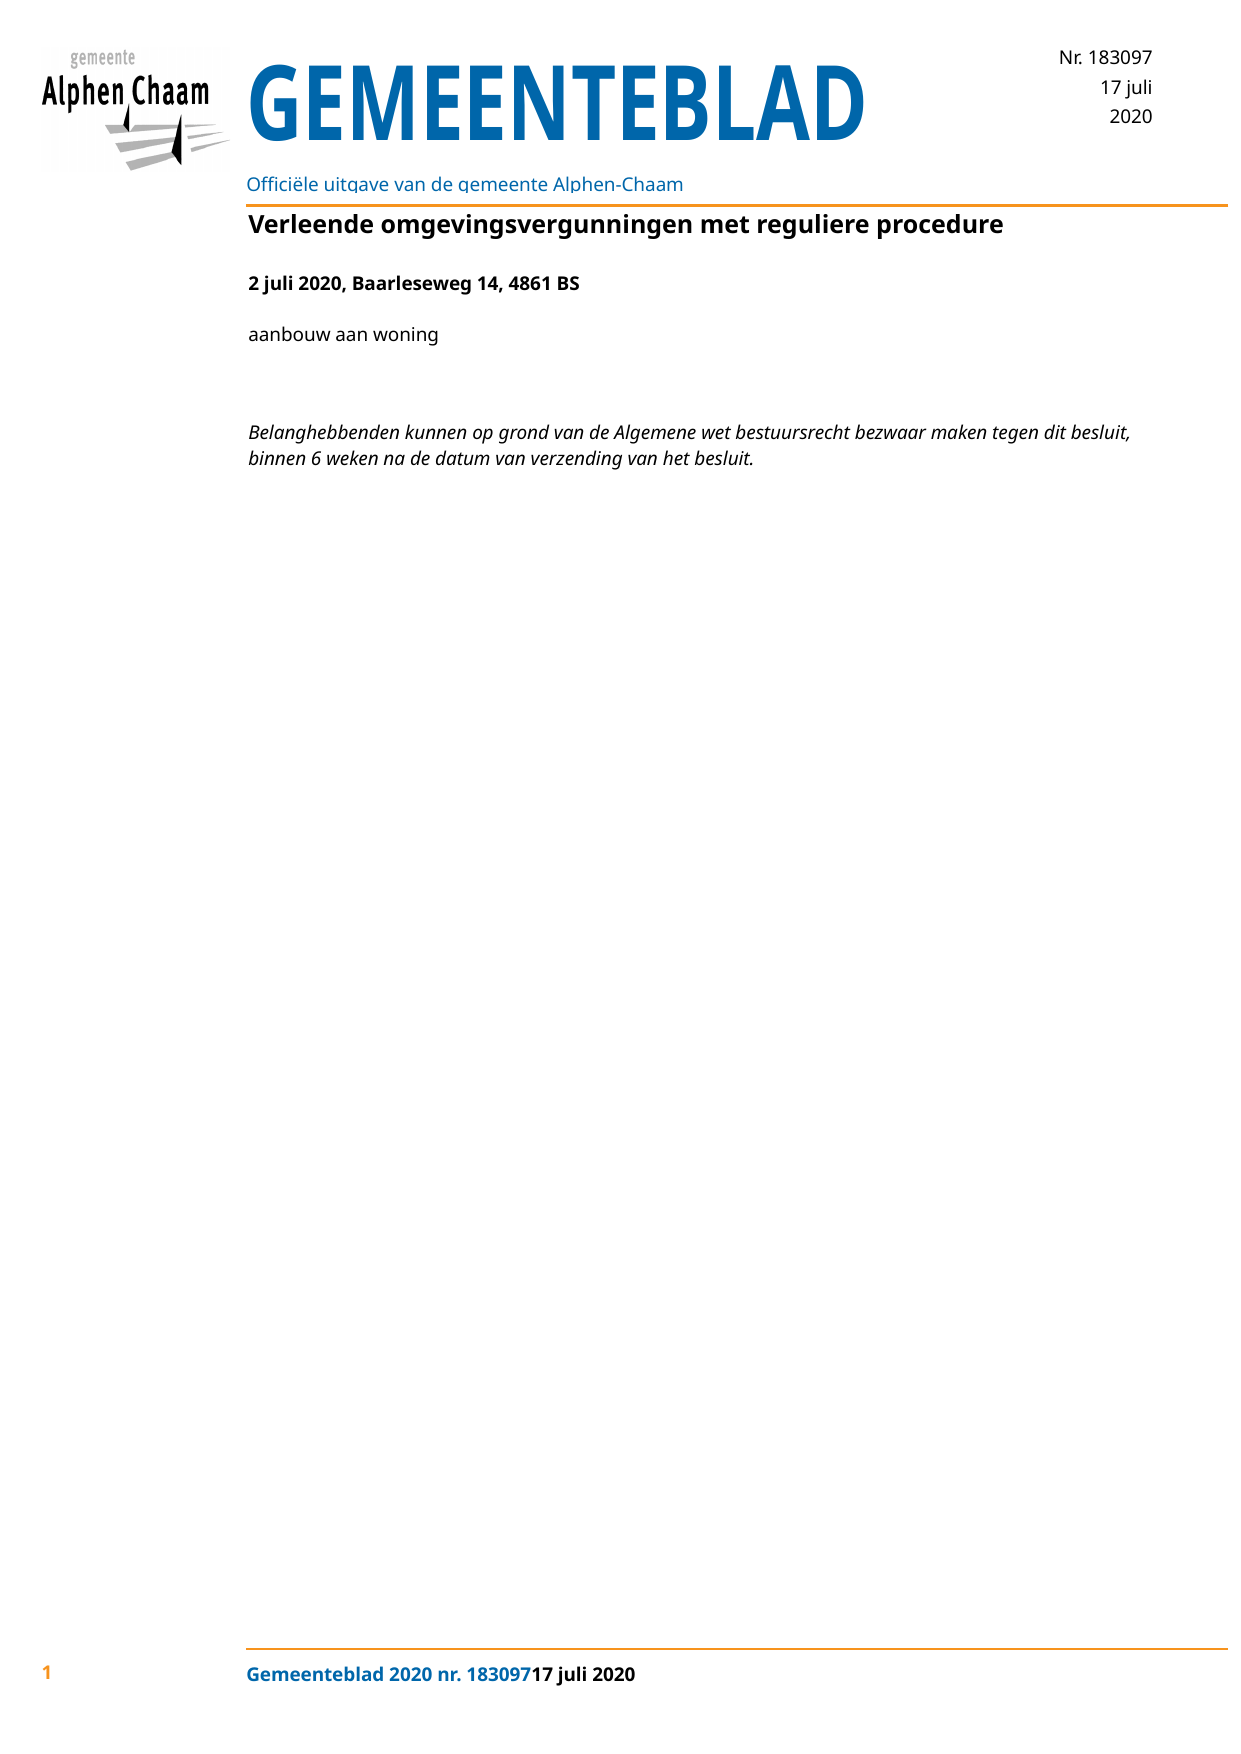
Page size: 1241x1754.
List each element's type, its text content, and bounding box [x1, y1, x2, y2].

text aanbouw aan woning [248, 321, 1152, 346]
text Belanghebbenden kunnen op grond van de Algemene wet bestuursrecht bezwaar maken tegen dit besluit, binnen 6 weken na de datum van verzending van het besluit. [248, 419, 1152, 470]
picture [41, 47, 231, 172]
text Verleende omgevingsvergunningen met reguliere procedure [248, 207, 1152, 241]
text 2 juli 2020, Baarleseweg 14, 4861 BS [248, 270, 1152, 296]
